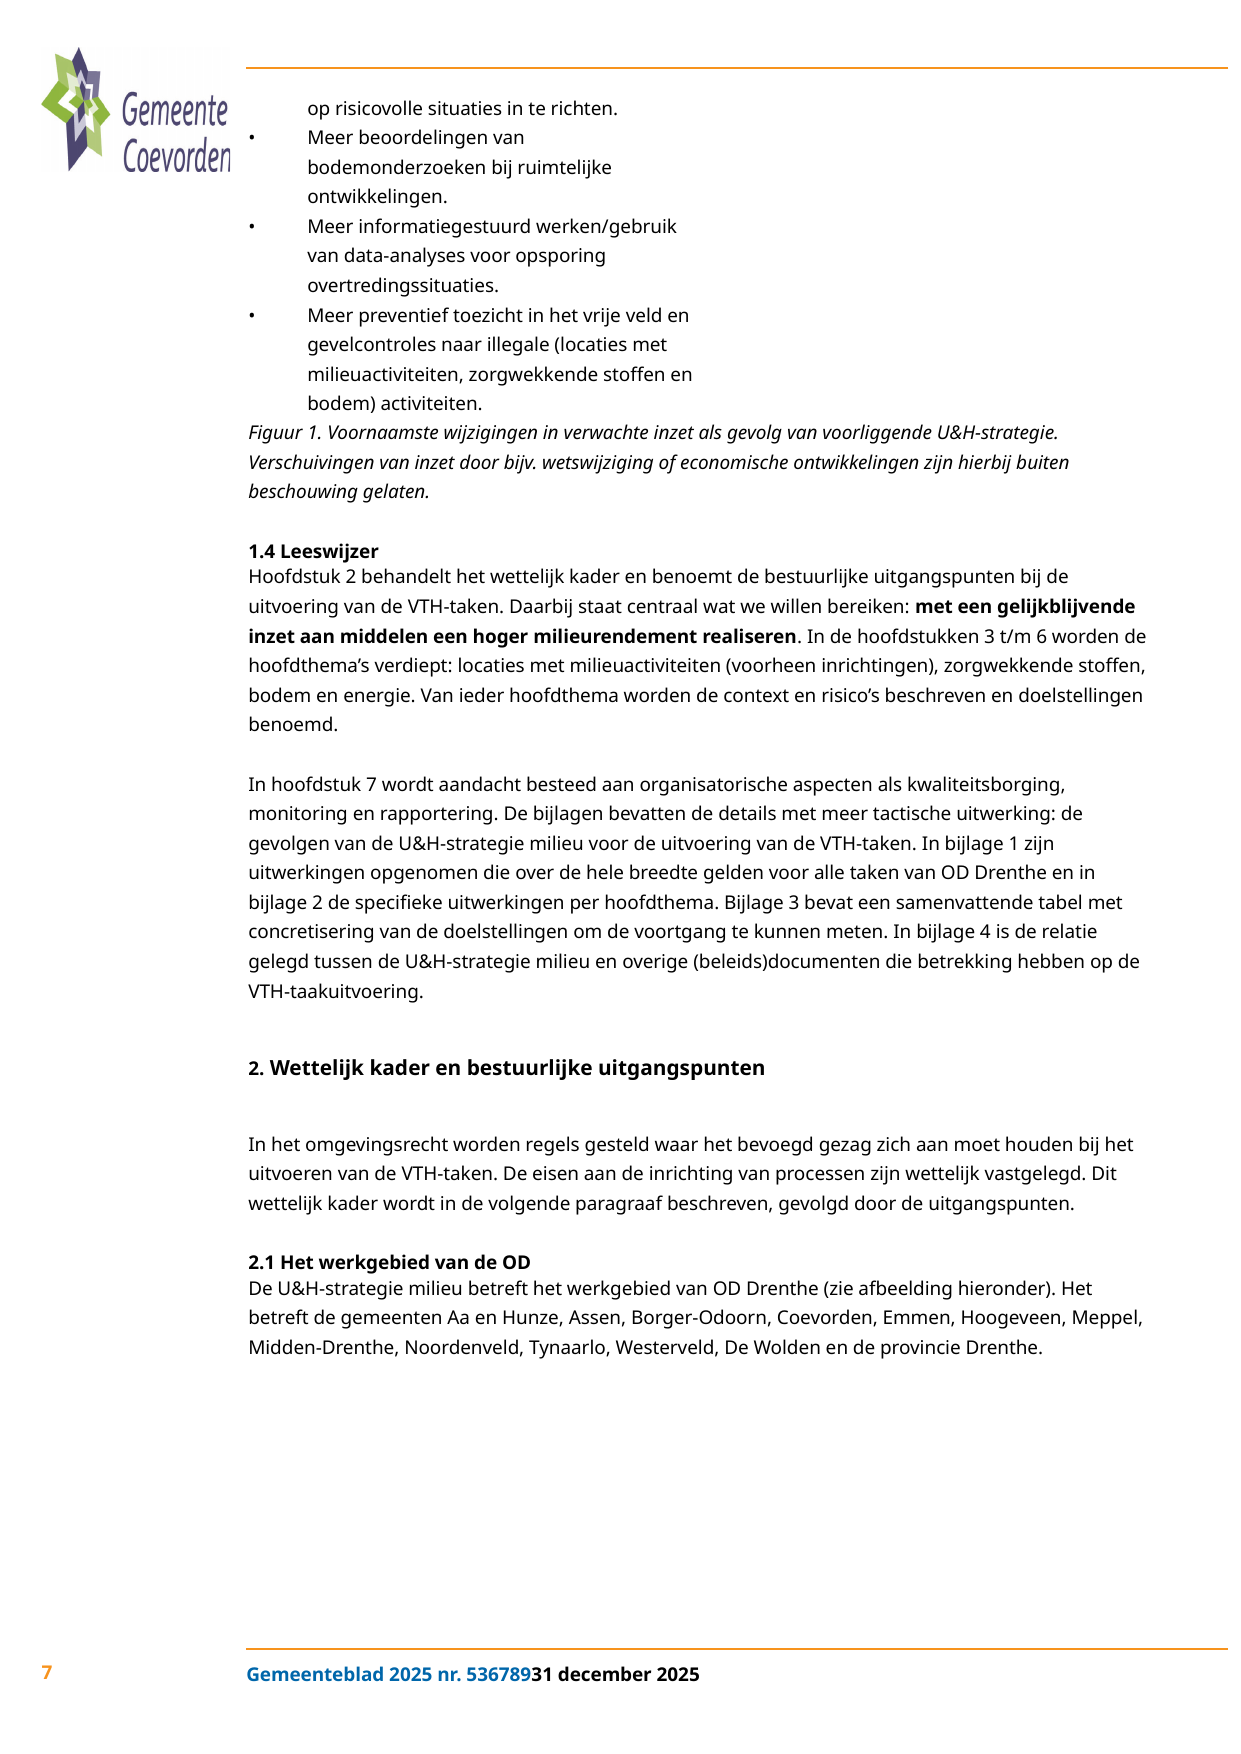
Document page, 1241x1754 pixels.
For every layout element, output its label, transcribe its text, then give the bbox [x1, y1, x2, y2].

text De U&H-strategie milieu betreft het werkgebied van OD Drenthe (zie afbeelding hieronder). Het betreft de gemeenten Aa en Hunze, Assen, Borger-Odoorn, Coevorden, Emmen, Hoogeveen, Meppel, Midden-Drenthe, Noordenveld, Tynaarlo, Westerveld, De Wolden en de provincie Drenthe. [248, 1275, 1152, 1360]
table_cell op risicovolle situaties in te richten. Meer beoordelingen van bodemonderzoeken bij ruimtelijke ontwikkelingen. Meer informatiegestuurd werken/gebruik van data-analyses voor opsporing overtredingssituaties. Meer preventief toezicht in het vrije veld en gevelcontroles naar illegale (locaties met milieuactiviteiten, zorgwekkende stoffen en bodem) activiteiten. [248, 95, 700, 416]
picture [41, 47, 231, 172]
table_cell [700, 95, 1152, 416]
text 1.4 Leeswijzer [248, 538, 1152, 564]
text 2.1 Het werkgebied van de OD [248, 1249, 1152, 1275]
text In het omgevingsrecht worden regels gesteld waar het bevoegd gezag zich aan moet houden bij het uitvoeren van de VTH-taken. De eisen aan de inrichting van processen zijn wettelijk vastgelegd. Dit wettelijk kader wordt in de volgende paragraaf beschreven, gevolgd door de uitgangspunten. [248, 1131, 1152, 1216]
text In hoofdstuk 7 wordt aandacht besteed aan organisatorische aspecten als kwaliteitsborging, monitoring en rapportering. De bijlagen bevatten de details met meer tactische uitwerking: de gevolgen van de U&H-strategie milieu voor de uitvoering van de VTH-taken. In bijlage 1 zijn uitwerkingen opgenomen die over de hele breedte gelden voor alle taken van OD Drenthe en in bijlage 2 de specifieke uitwerkingen per hoofdthema. Bijlage 3 bevat een samenvattende tabel met concretisering van de doelstellingen om de voortgang te kunnen meten. In bijlage 4 is de relatie gelegd tussen de U&H-strategie milieu en overige (beleids)documenten die betrekking hebben op de VTH-taakuitvoering. [248, 771, 1152, 1003]
text Figuur 1. Voornaamste wijzigingen in verwachte inzet als gevolg van voorliggende U&H-strategie. Verschuivingen van inzet door bijv. wetswijziging of economische ontwikkelingen zijn hierbij buiten beschouwing gelaten. [248, 419, 1152, 504]
text 2. Wettelijk kader en bestuurlijke uitgangspunten [248, 1053, 1152, 1081]
text Hoofdstuk 2 behandelt het wettelijk kader en benoemt de bestuurlijke uitgangspunten bij de uitvoering van de VTH-taken. Daarbij staat centraal wat we willen bereiken: met een gelijkblijvende inzet aan middelen een hoger milieurendement realiseren. In de hoofdstukken 3 t/m 6 worden de hoofdthema’s verdiept: locaties met milieuactiviteiten (voorheen inrichtingen), zorgwekkende stoffen, bodem en energie. Van ieder hoofdthema worden de context en risico’s beschreven en doelstellingen benoemd. [248, 564, 1152, 737]
